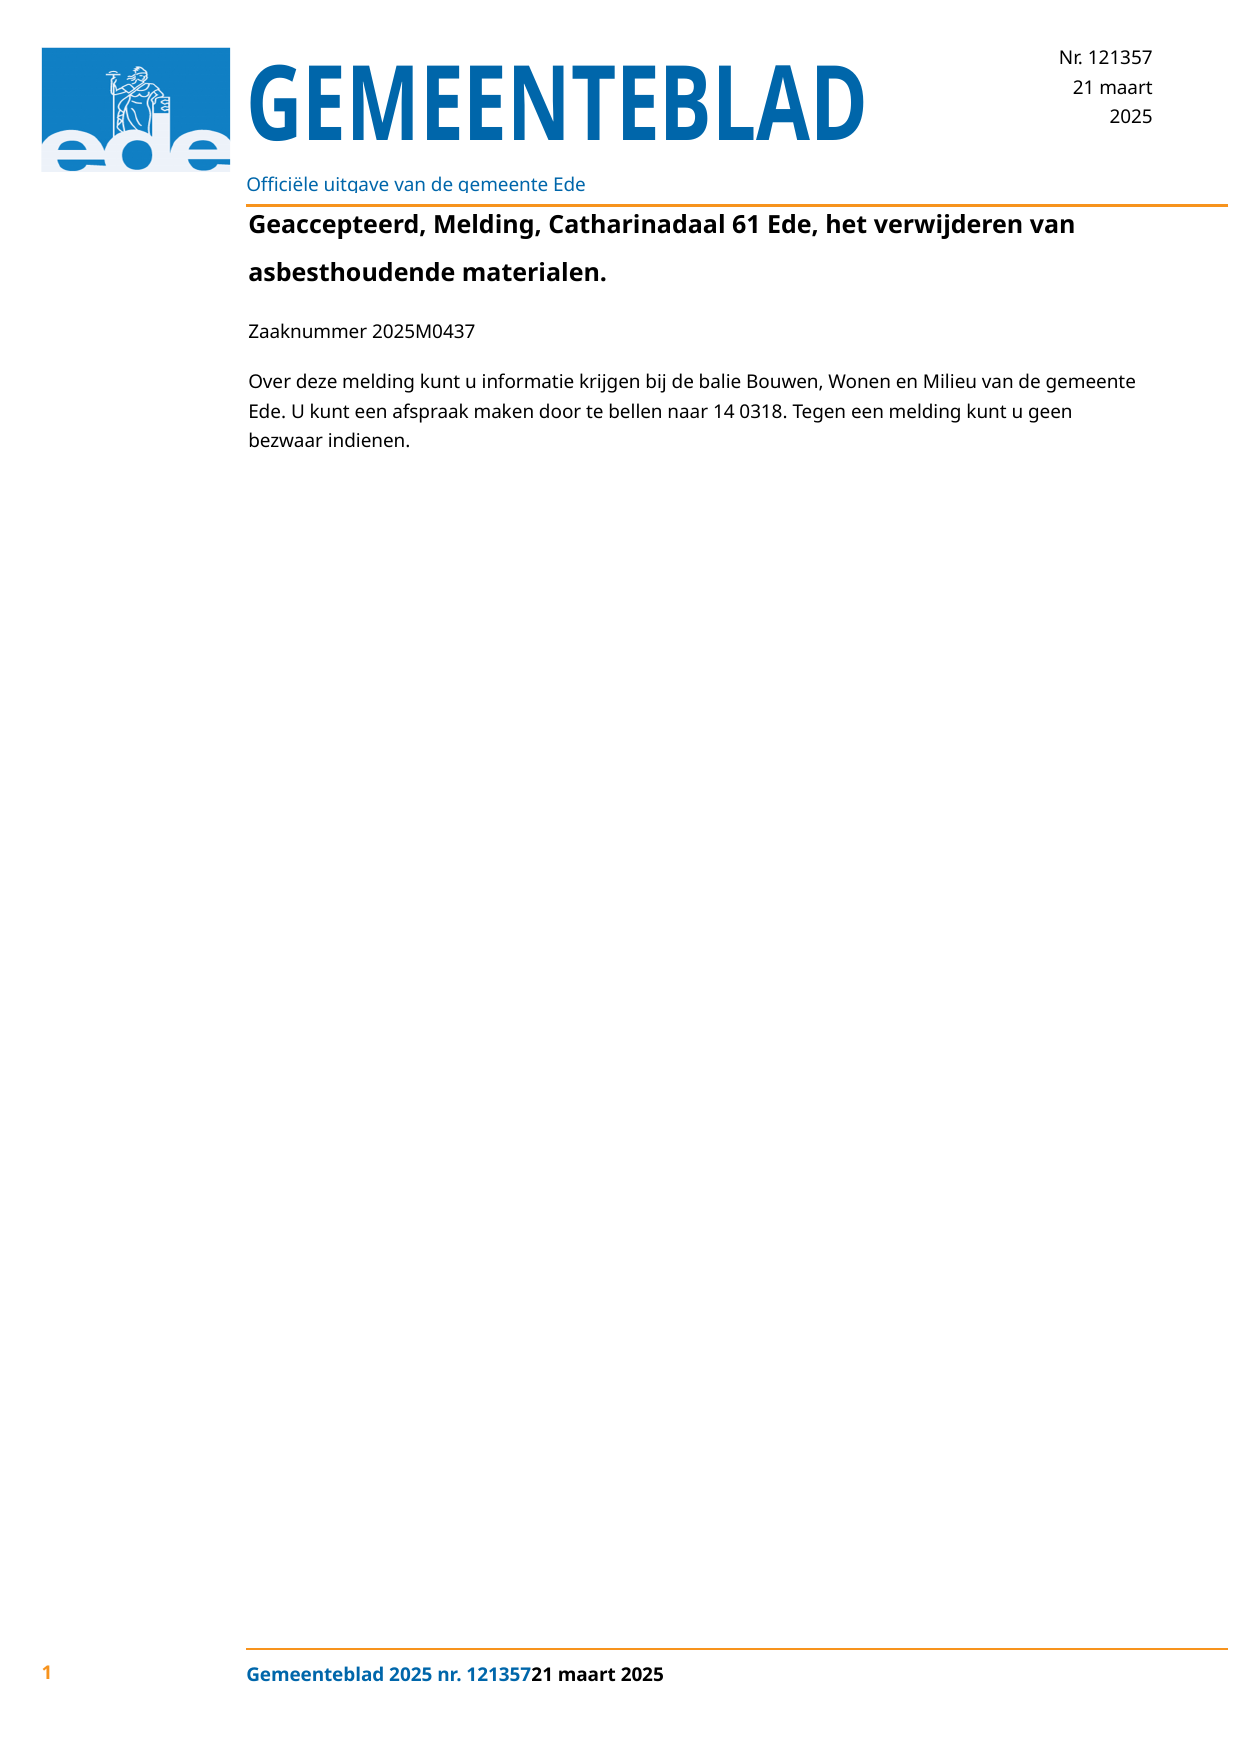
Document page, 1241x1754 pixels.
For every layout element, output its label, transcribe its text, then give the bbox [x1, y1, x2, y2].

text Geaccepteerd, Melding, Catharinadaal 61 Ede, het verwijderen van asbesthoudende materialen. [248, 207, 1152, 288]
picture [41, 47, 231, 172]
text Over deze melding kunt u informatie krijgen bij de balie Bouwen, Wonen en Milieu van de gemeente Ede. U kunt een afspraak maken door te bellen naar 14 0318. Tegen een melding kunt u geen bezwaar indienen. [248, 368, 1152, 453]
text Zaaknummer 2025M0437 [248, 318, 1152, 344]
